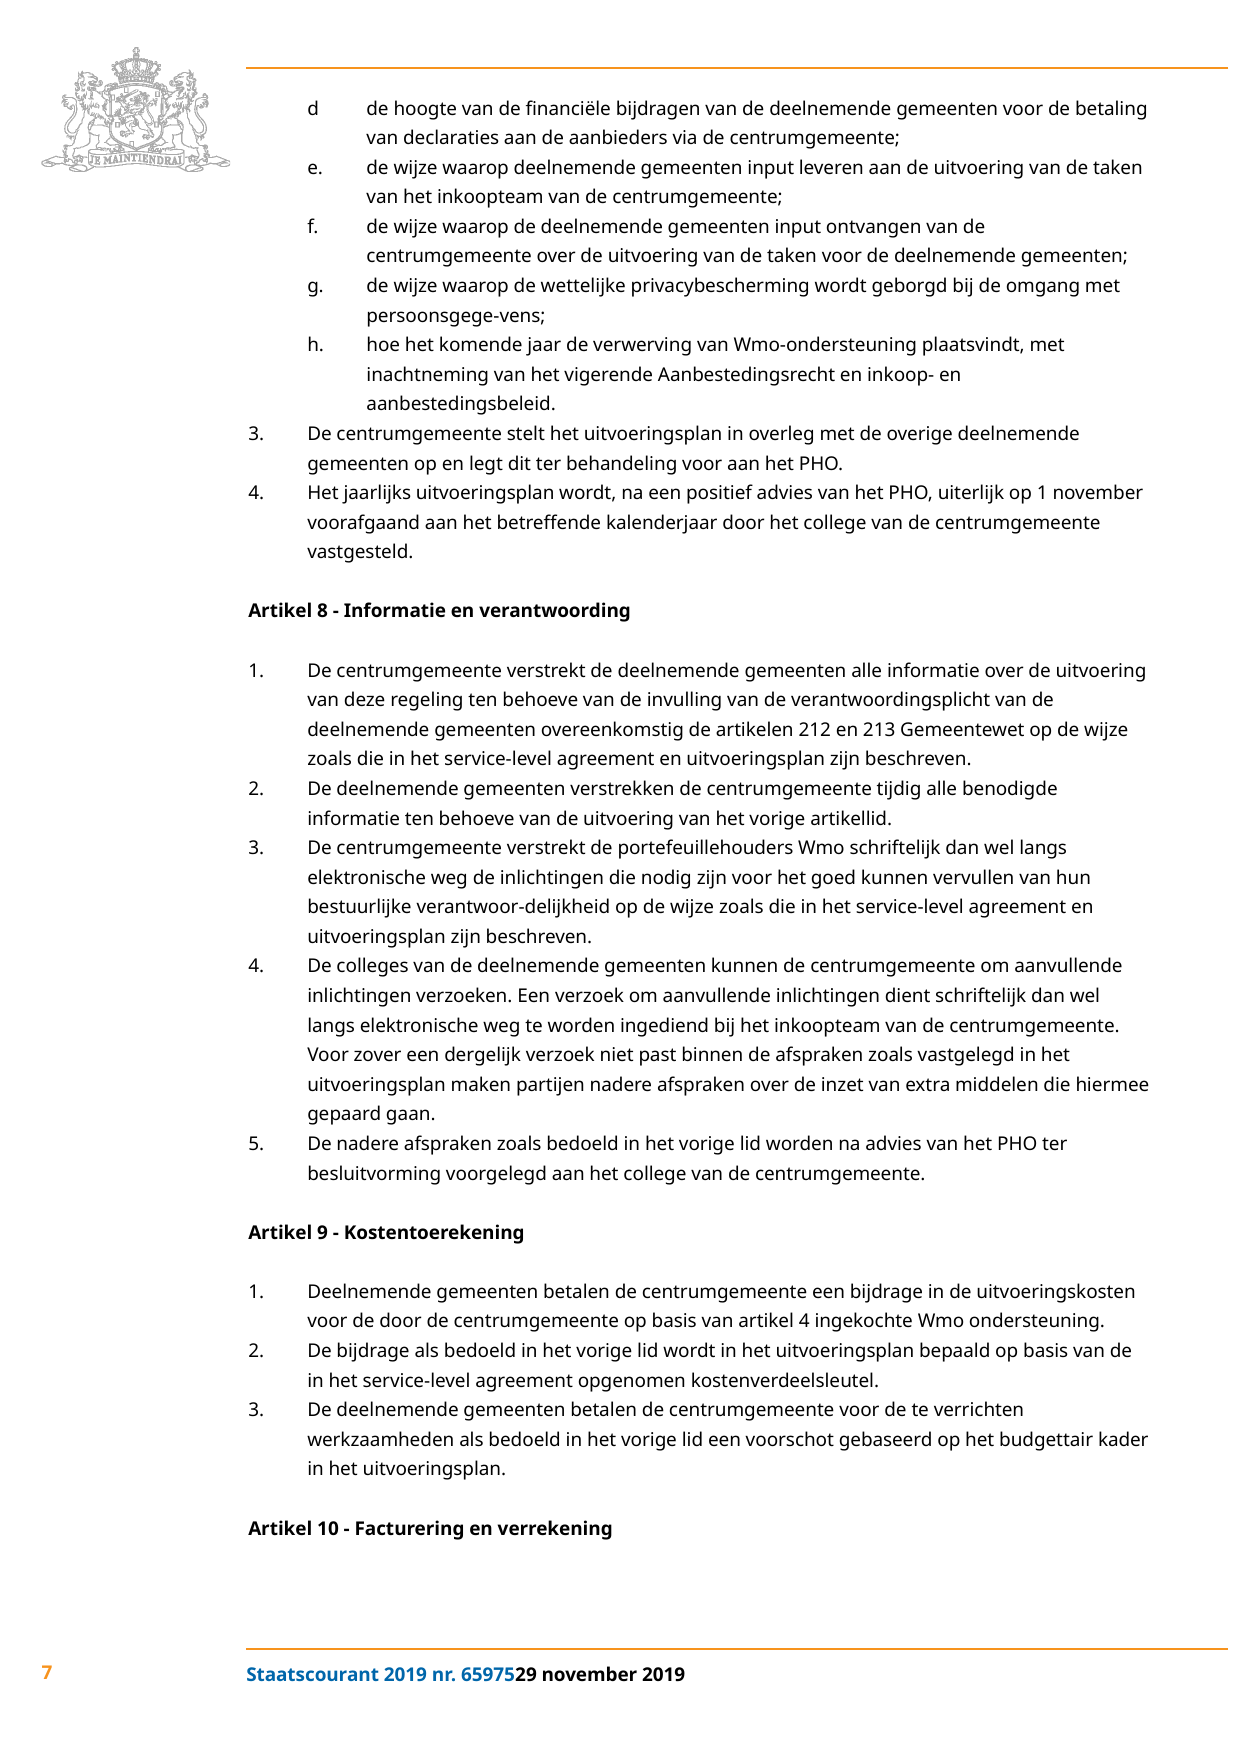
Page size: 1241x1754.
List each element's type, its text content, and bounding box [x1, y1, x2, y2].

list De centrumgemeente verstrekt de portefeuillehouders Wmo schriftelijk dan wel langs elektronische weg de inlichtingen die nodig zijn voor het goed kunnen vervullen van hun bestuurlijke verantwoor-delijkheid op de wijze zoals die in het service-level agreement en uitvoeringsplan zijn beschreven. [248, 834, 1152, 949]
list De deelnemende gemeenten verstrekken de centrumgemeente tijdig alle benodigde informatie ten behoeve van de uitvoering van het vorige artikellid. [248, 775, 1152, 831]
list De nadere afspraken zoals bedoeld in het vorige lid worden na advies van het PHO ter besluitvorming voorgelegd aan het college van de centrumgemeente. [248, 1130, 1152, 1186]
list de wijze waarop de deelnemende gemeenten input ontvangen van de centrumgemeente over de uitvoering van de taken voor de deelnemende gemeenten; [307, 213, 1152, 268]
list de wijze waarop deelnemende gemeenten input leveren aan de uitvoering van de taken van het inkoopteam van de centrumgemeente; [307, 154, 1152, 209]
list Het jaarlijks uitvoeringsplan wordt, na een positief advies van het PHO, uiterlijk op 1 november voorafgaand aan het betreffende kalenderjaar door het college van de centrumgemeente vastgesteld. [248, 479, 1152, 564]
text Artikel 9 - Kostentoerekening [248, 1219, 1152, 1245]
list De colleges van de deelnemende gemeenten kunnen de centrumgemeente om aanvullende inlichtingen verzoeken. Een verzoek om aanvullende inlichtingen dient schriftelijk dan wel langs elektronische weg te worden ingediend bij het inkoopteam van de centrumgemeente. Voor zover een dergelijk verzoek niet past binnen de afspraken zoals vastgelegd in het uitvoeringsplan maken partijen nadere afspraken over de inzet van extra middelen die hiermee gepaard gaan. [248, 953, 1152, 1126]
list De bijdrage als bedoeld in het vorige lid wordt in het uitvoeringsplan bepaald op basis van de in het service-level agreement opgenomen kostenverdeelsleutel. [248, 1337, 1152, 1393]
list hoe het komende jaar de verwerving van Wmo-ondersteuning plaatsvindt, met inachtneming van het vigerende Aanbestedingsrecht en inkoop- en aanbestedingsbeleid. [307, 331, 1152, 416]
picture [41, 47, 231, 172]
list de hoogte van de financiële bijdragen van de deelnemende gemeenten voor de betaling van declaraties aan de aanbieders via de centrumgemeente; [307, 95, 1152, 150]
list de wijze waarop de wettelijke privacybescherming wordt geborgd bij de omgang met persoonsgege-vens; [307, 272, 1152, 328]
text Artikel 8 - Informatie en verantwoording [248, 598, 1152, 623]
list Deelnemende gemeenten betalen de centrumgemeente een bijdrage in de uitvoeringskosten voor de door de centrumgemeente op basis van artikel 4 ingekochte Wmo ondersteuning. [248, 1278, 1152, 1333]
text Artikel 10 - Facturering en verrekening [248, 1515, 1152, 1541]
list De deelnemende gemeenten betalen de centrumgemeente voor de te verrichten werkzaamheden als bedoeld in het vorige lid een voorschot gebaseerd op het budgettair kader in het uitvoeringsplan. [248, 1396, 1152, 1481]
list De centrumgemeente stelt het uitvoeringsplan in overleg met de overige deelnemende gemeenten op en legt dit ter behandeling voor aan het PHO. [248, 420, 1152, 476]
list De centrumgemeente verstrekt de deelnemende gemeenten alle informatie over de uitvoering van deze regeling ten behoeve van de invulling van de verantwoordingsplicht van de deelnemende gemeenten overeenkomstig de artikelen 212 en 213 Gemeentewet op de wijze zoals die in het service-level agreement en uitvoeringsplan zijn beschreven. [248, 657, 1152, 771]
